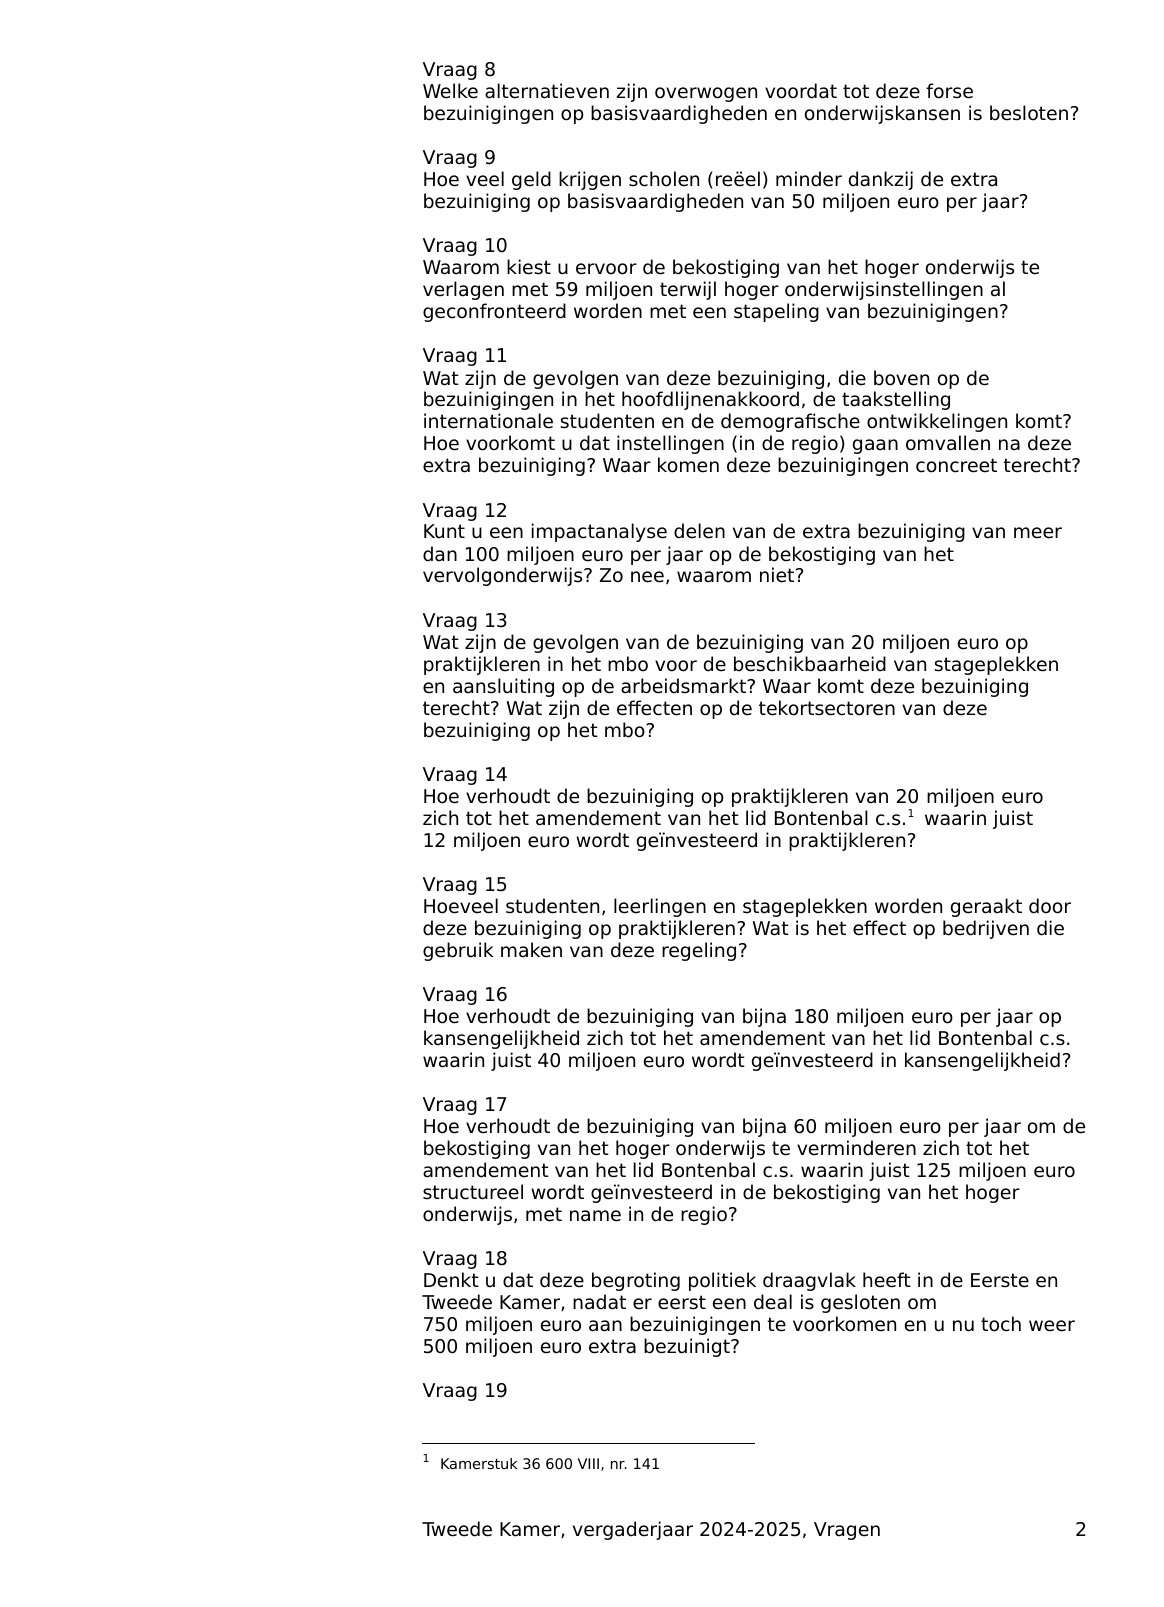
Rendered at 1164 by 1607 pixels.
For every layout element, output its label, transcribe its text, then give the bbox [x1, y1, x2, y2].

text Welke alternatieven zijn overwogen voordat tot deze forse bezuinigingen op basisvaardigheden en onderwijskansen is besloten? [422, 81, 1087, 125]
text Kamerstuk 36 600 VIII, nr. 141 [422, 1452, 1087, 1474]
text Kunt u een impactanalyse delen van de extra bezuiniging van meer dan 100 miljoen euro per jaar op de bekostiging van het vervolgonderwijs? Zo nee, waarom niet? [422, 521, 1087, 587]
text Hoe verhoudt de bezuiniging van bijna 60 miljoen euro per jaar om de bekostiging van het hoger onderwijs te verminderen zich tot het amendement van het lid Bontenbal c.s. waarin juist 125 miljoen euro structureel wordt geïnvesteerd in de bekostiging van het hoger onderwijs, met name in de regio? [422, 1116, 1087, 1226]
text Vraag 14 [422, 764, 1087, 786]
text Hoe veel geld krijgen scholen (reëel) minder dankzij de extra bezuiniging op basisvaardigheden van 50 miljoen euro per jaar? [422, 169, 1087, 213]
text Vraag 16 [422, 984, 1087, 1006]
text Hoeveel studenten, leerlingen en stageplekken worden geraakt door deze bezuiniging op praktijkleren? Wat is het effect op bedrijven die gebruik maken van deze regeling? [422, 896, 1087, 962]
text Wat zijn de gevolgen van deze bezuiniging, die boven op de bezuinigingen in het hoofdlijnenakkoord, de taakstelling internationale studenten en de demografische ontwikkelingen komt? Hoe voorkomt u dat instellingen (in de regio) gaan omvallen na deze extra bezuiniging? Waar komen deze bezuinigingen concreet terecht? [422, 367, 1087, 477]
text Vraag 17 [422, 1094, 1087, 1116]
text Vraag 13 [422, 609, 1087, 632]
text Wat zijn de gevolgen van de bezuiniging van 20 miljoen euro op praktijkleren in het mbo voor de beschikbaarheid van stageplekken en aansluiting op de arbeidsmarkt? Waar komt deze bezuiniging terecht? Wat zijn de effecten op de tekortsectoren van deze bezuiniging op het mbo? [422, 632, 1087, 741]
text Vraag 15 [422, 874, 1087, 896]
text Vraag 11 [422, 345, 1087, 367]
text Vraag 9 [422, 147, 1087, 169]
text Vraag 10 [422, 235, 1087, 257]
text Waarom kiest u ervoor de bekostiging van het hoger onderwijs te verlagen met 59 miljoen terwijl hoger onderwijsinstellingen al geconfronteerd worden met een stapeling van bezuinigingen? [422, 257, 1087, 323]
text Denkt u dat deze begroting politiek draagvlak heeft in de Eerste en Tweede Kamer, nadat er eerst een deal is gesloten om 750 miljoen euro aan bezuinigingen te voorkomen en u nu toch weer 500 miljoen euro extra bezuinigt? [422, 1270, 1087, 1358]
text Vraag 18 [422, 1248, 1087, 1270]
text Vraag 12 [422, 499, 1087, 521]
text Vraag 8 [422, 59, 1087, 81]
text Hoe verhoudt de bezuiniging op praktijkleren van 20 miljoen euro zich tot het amendement van het lid Bontenbal c.s. waarin juist 12 miljoen euro wordt geïnvesteerd in praktijkleren? [422, 786, 1087, 852]
text Hoe verhoudt de bezuiniging van bijna 180 miljoen euro per jaar op kansengelijkheid zich tot het amendement van het lid Bontenbal c.s. waarin juist 40 miljoen euro wordt geïnvesteerd in kansengelijkheid? [422, 1006, 1087, 1072]
text Vraag 19 [422, 1380, 1087, 1402]
